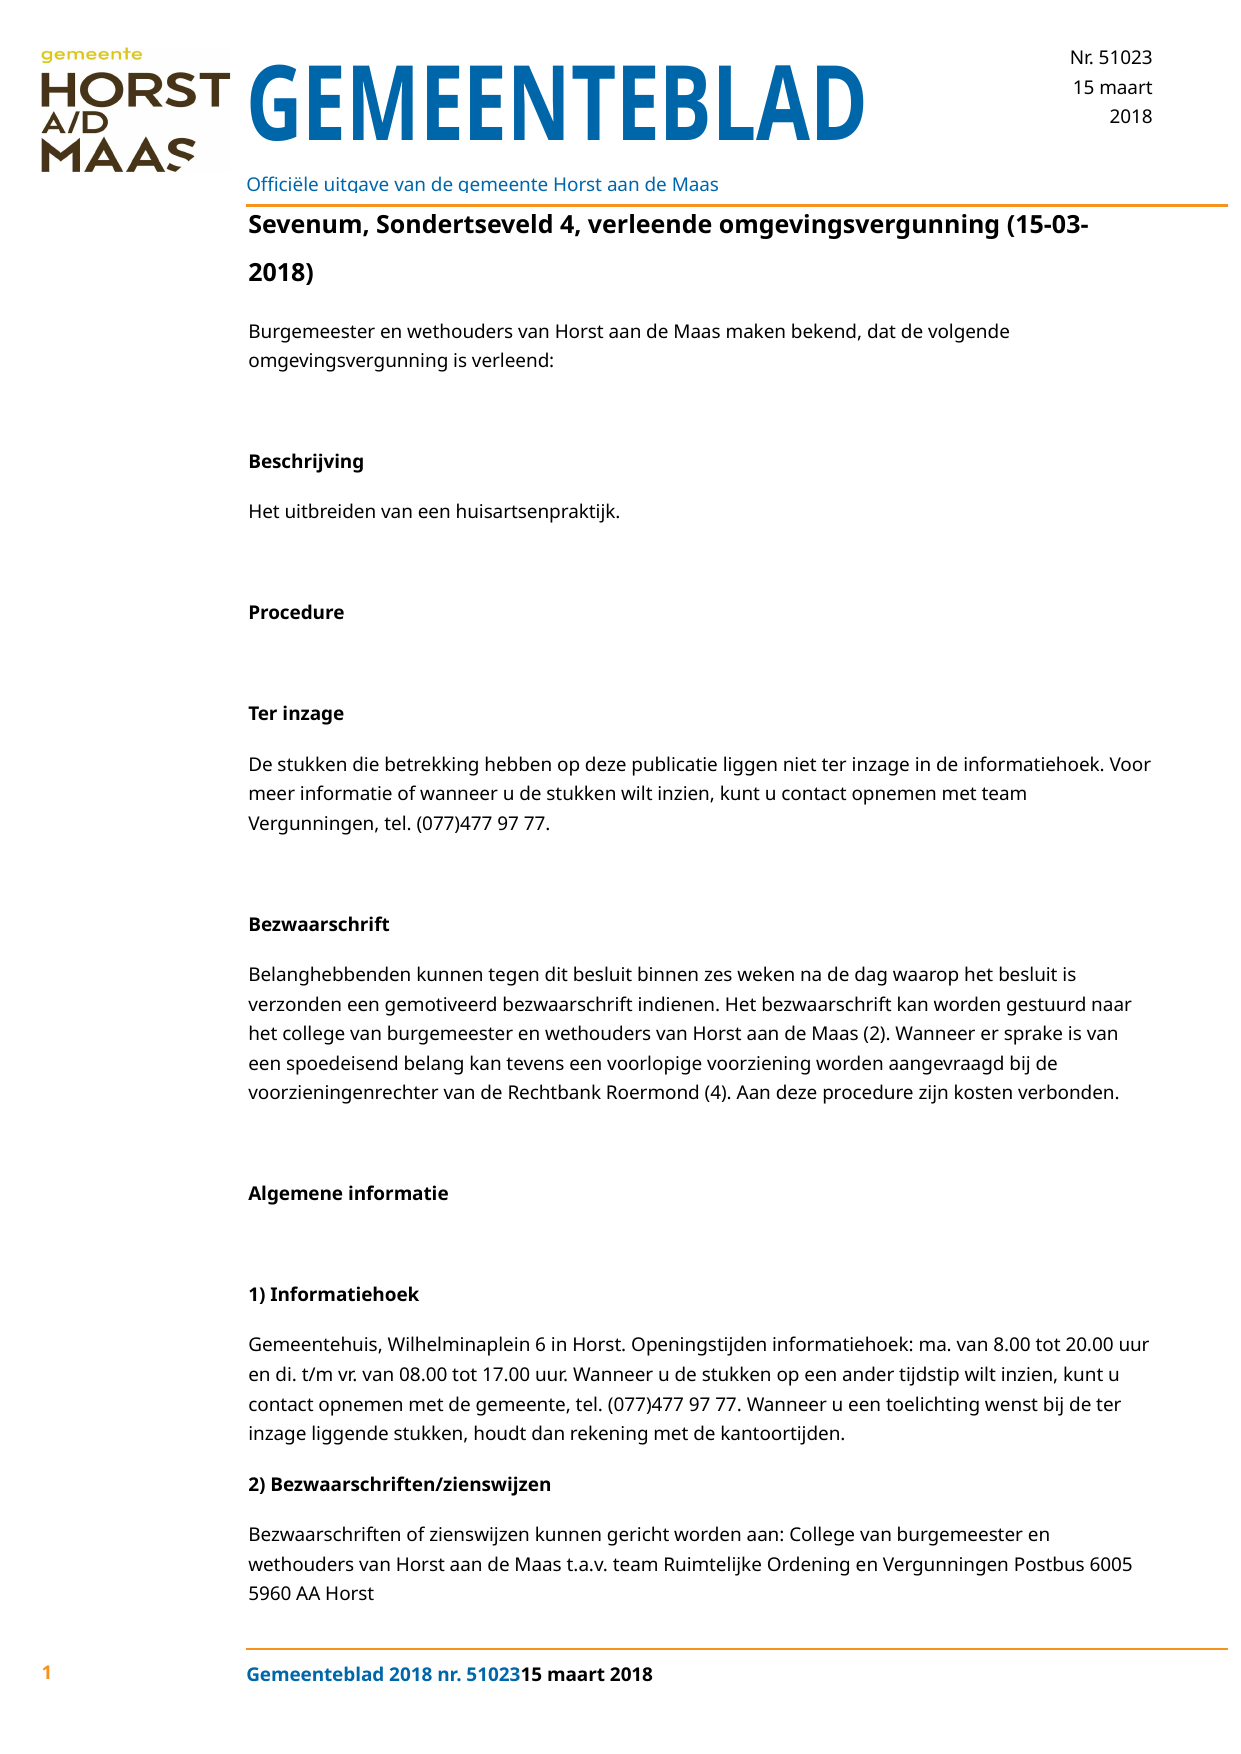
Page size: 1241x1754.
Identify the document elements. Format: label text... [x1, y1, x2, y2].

text Gemeentehuis, Wilhelminaplein 6 in Horst. Openingstijden informatiehoek: ma. van 8.00 tot 20.00 uur en di. t/m vr. van 08.00 tot 17.00 uur. Wanneer u de stukken op een ander tijdstip wilt inzien, kunt u contact opnemen met de gemeente, tel. (077)477 97 77. Wanneer u een toelichting wenst bij de ter inzage liggende stukken, houdt dan rekening met de kantoortijden. [248, 1332, 1152, 1446]
text Beschrijving [248, 448, 1152, 474]
text Burgemeester en wethouders van Horst aan de Maas maken bekend, dat de volgende omgevingsvergunning is verleend: [248, 318, 1152, 373]
text Algemene informatie [248, 1180, 1152, 1206]
picture [41, 47, 231, 172]
text Belanghebbenden kunnen tegen dit besluit binnen zes weken na de dag waarop het besluit is verzonden een gemotiveerd bezwaarschrift indienen. Het bezwaarschrift kan worden gestuurd naar het college van burgemeester en wethouders van Horst aan de Maas (2). Wanneer er sprake is van een spoedeisend belang kan tevens een voorlopige voorziening worden aangevraagd bij de voorzieningenrechter van de Rechtbank Roermond (4). Aan deze procedure zijn kosten verbonden. [248, 961, 1152, 1105]
text Procedure [248, 599, 1152, 625]
text Het uitbreiden van een huisartsenpraktijk. [248, 499, 1152, 524]
text 1) Informatiehoek [248, 1281, 1152, 1307]
text Sevenum, Sondertseveld 4, verleende omgevingsvergunning (15-03-2018) [248, 207, 1152, 288]
text Ter inzage [248, 700, 1152, 726]
text Bezwaarschriften of zienswijzen kunnen gericht worden aan: College van burgemeester en wethouders van Horst aan de Maas t.a.v. team Ruimtelijke Ordening en Vergunningen Postbus 6005 5960 AA Horst [248, 1521, 1152, 1606]
text De stukken die betrekking hebben op deze publicatie liggen niet ter inzage in de informatiehoek. Voor meer informatie of wanneer u de stukken wilt inzien, kunt u contact opnemen met team Vergunningen, tel. (077)477 97 77. [248, 751, 1152, 836]
text 2) Bezwaarschriften/zienswijzen [248, 1471, 1152, 1497]
text Bezwaarschrift [248, 911, 1152, 937]
